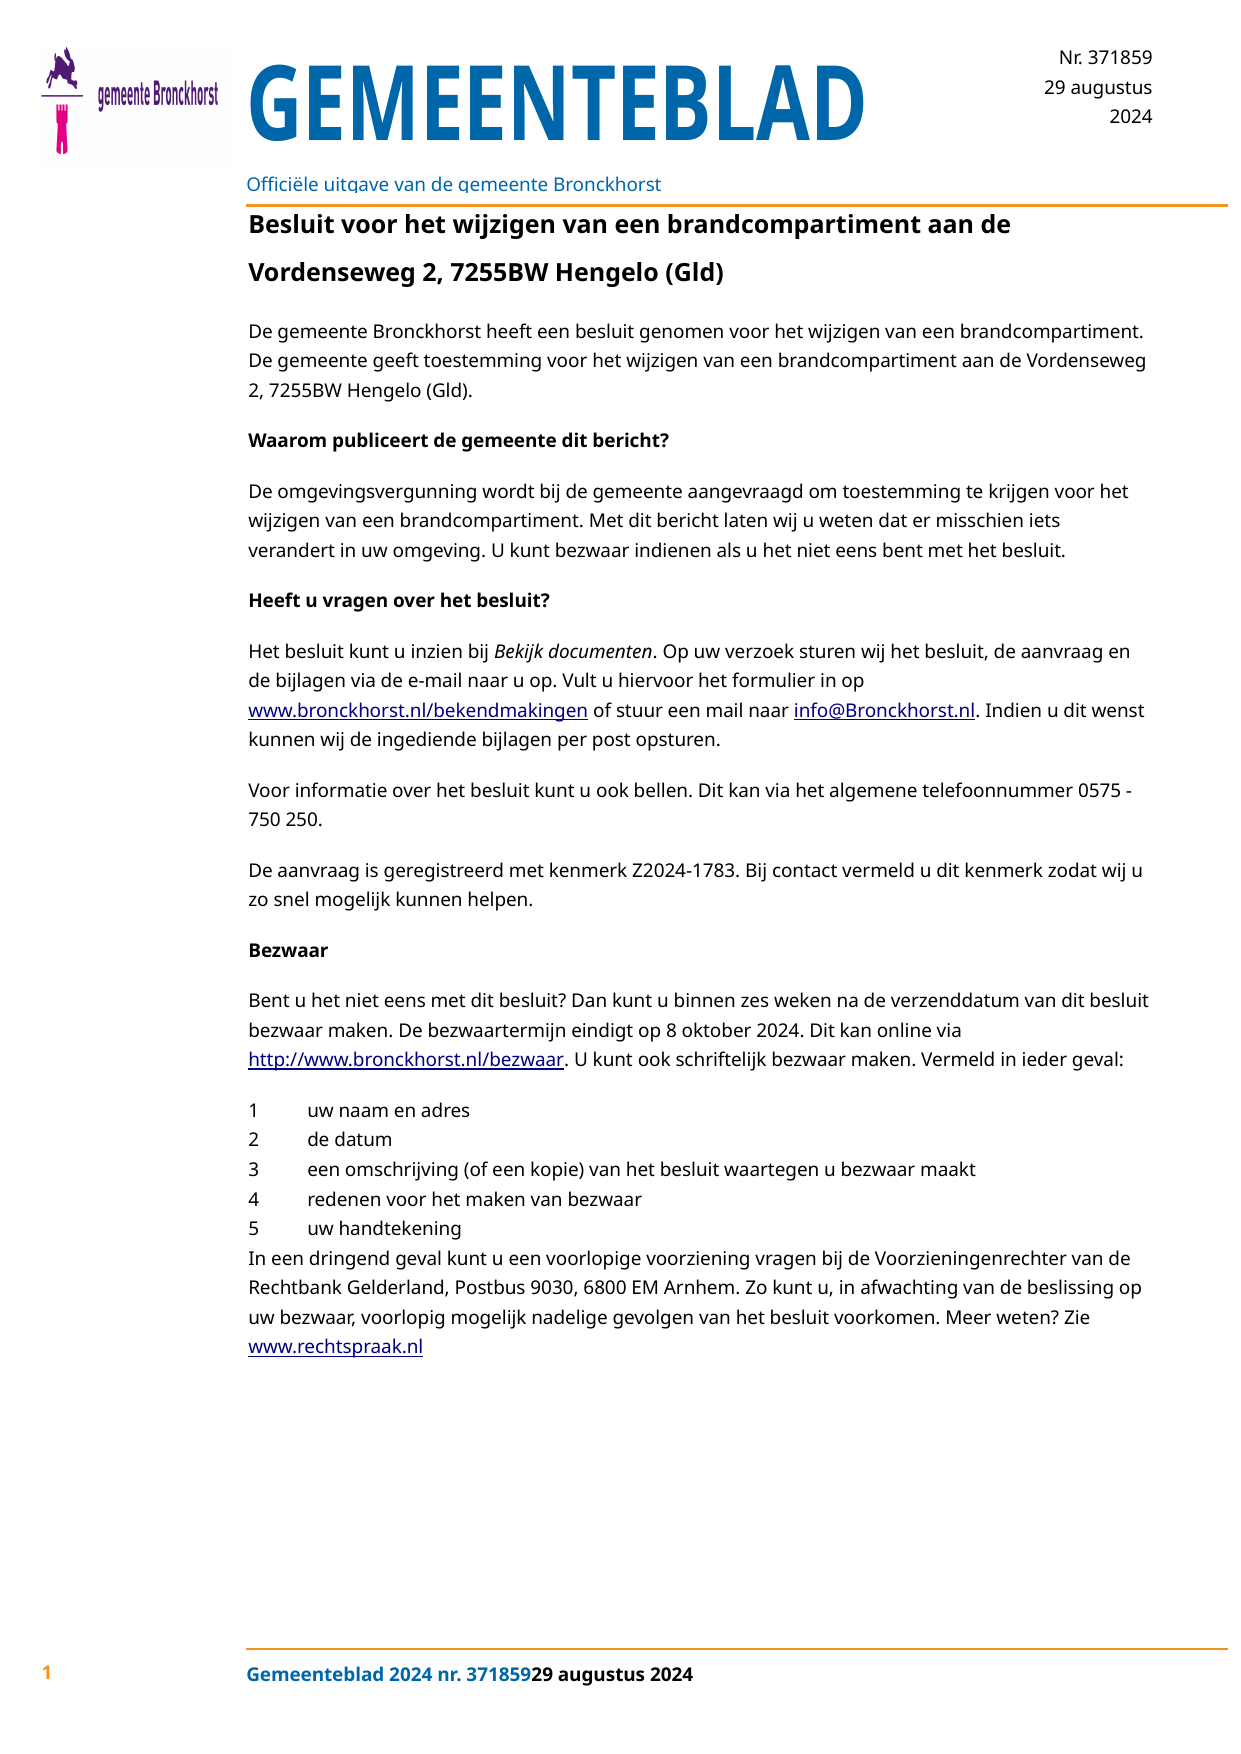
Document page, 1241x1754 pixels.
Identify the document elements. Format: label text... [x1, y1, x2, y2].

text In een dringend geval kunt u een voorlopige voorziening vragen bij de Voorzieningenrechter van de Rechtbank Gelderland, Postbus 9030, 6800 EM Arnhem. Zo kunt u, in afwachting van de beslissing op uw bezwaar, voorlopig mogelijk nadelige gevolgen van het besluit voorkomen. Meer weten? Zie www.rechtspraak.nl [248, 1245, 1152, 1359]
text Bezwaar [248, 937, 1152, 963]
text Heeft u vragen over het besluit? [248, 587, 1152, 613]
text Het besluit kunt u inzien bij Bekijk documenten. Op uw verzoek sturen wij het besluit, de aanvraag en de bijlagen via de e-mail naar u op. Vult u hiervoor het formulier in op www.bronckhorst.nl/bekendmakingen of stuur een mail naar info@Bronckhorst.nl. Indien u dit wenst kunnen wij de ingediende bijlagen per post opsturen. [248, 638, 1152, 752]
text De aanvraag is geregistreerd met kenmerk Z2024-1783. Bij contact vermeld u dit kenmerk zodat wij u zo snel mogelijk kunnen helpen. [248, 857, 1152, 912]
text De gemeente Bronckhorst heeft een besluit genomen voor het wijzigen van een brandcompartiment. De gemeente geeft toestemming voor het wijzigen van een brandcompartiment aan de Vordenseweg 2, 7255BW Hengelo (Gld). [248, 318, 1152, 403]
list een omschrijving (of een kopie) van het besluit waartegen u bezwaar maakt [248, 1156, 1152, 1182]
list de datum [248, 1127, 1152, 1152]
text De omgevingsvergunning wordt bij de gemeente aangevraagd om toestemming te krijgen voor het wijzigen van een brandcompartiment. Met dit bericht laten wij u weten dat er misschien iets verandert in uw omgeving. U kunt bezwaar indienen als u het niet eens bent met het besluit. [248, 478, 1152, 563]
list uw naam en adres [248, 1097, 1152, 1123]
text Voor informatie over het besluit kunt u ook bellen. Dit kan via het algemene telefoonnummer 0575 - 750 250. [248, 777, 1152, 832]
list uw handtekening [248, 1215, 1152, 1241]
text Bent u het niet eens met dit besluit? Dan kunt u binnen zes weken na de verzenddatum van dit besluit bezwaar maken. De bezwaartermijn eindigt op 8 oktober 2024. Dit kan online via http://www.bronckhorst.nl/bezwaar. U kunt ook schriftelijk bezwaar maken. Vermeld in ieder geval: [248, 987, 1152, 1072]
list redenen voor het maken van bezwaar [248, 1186, 1152, 1212]
text Waarom publiceert de gemeente dit bericht? [248, 427, 1152, 453]
picture [41, 47, 231, 172]
text Besluit voor het wijzigen van een brandcompartiment aan de Vordenseweg 2, 7255BW Hengelo (Gld) [248, 207, 1152, 288]
